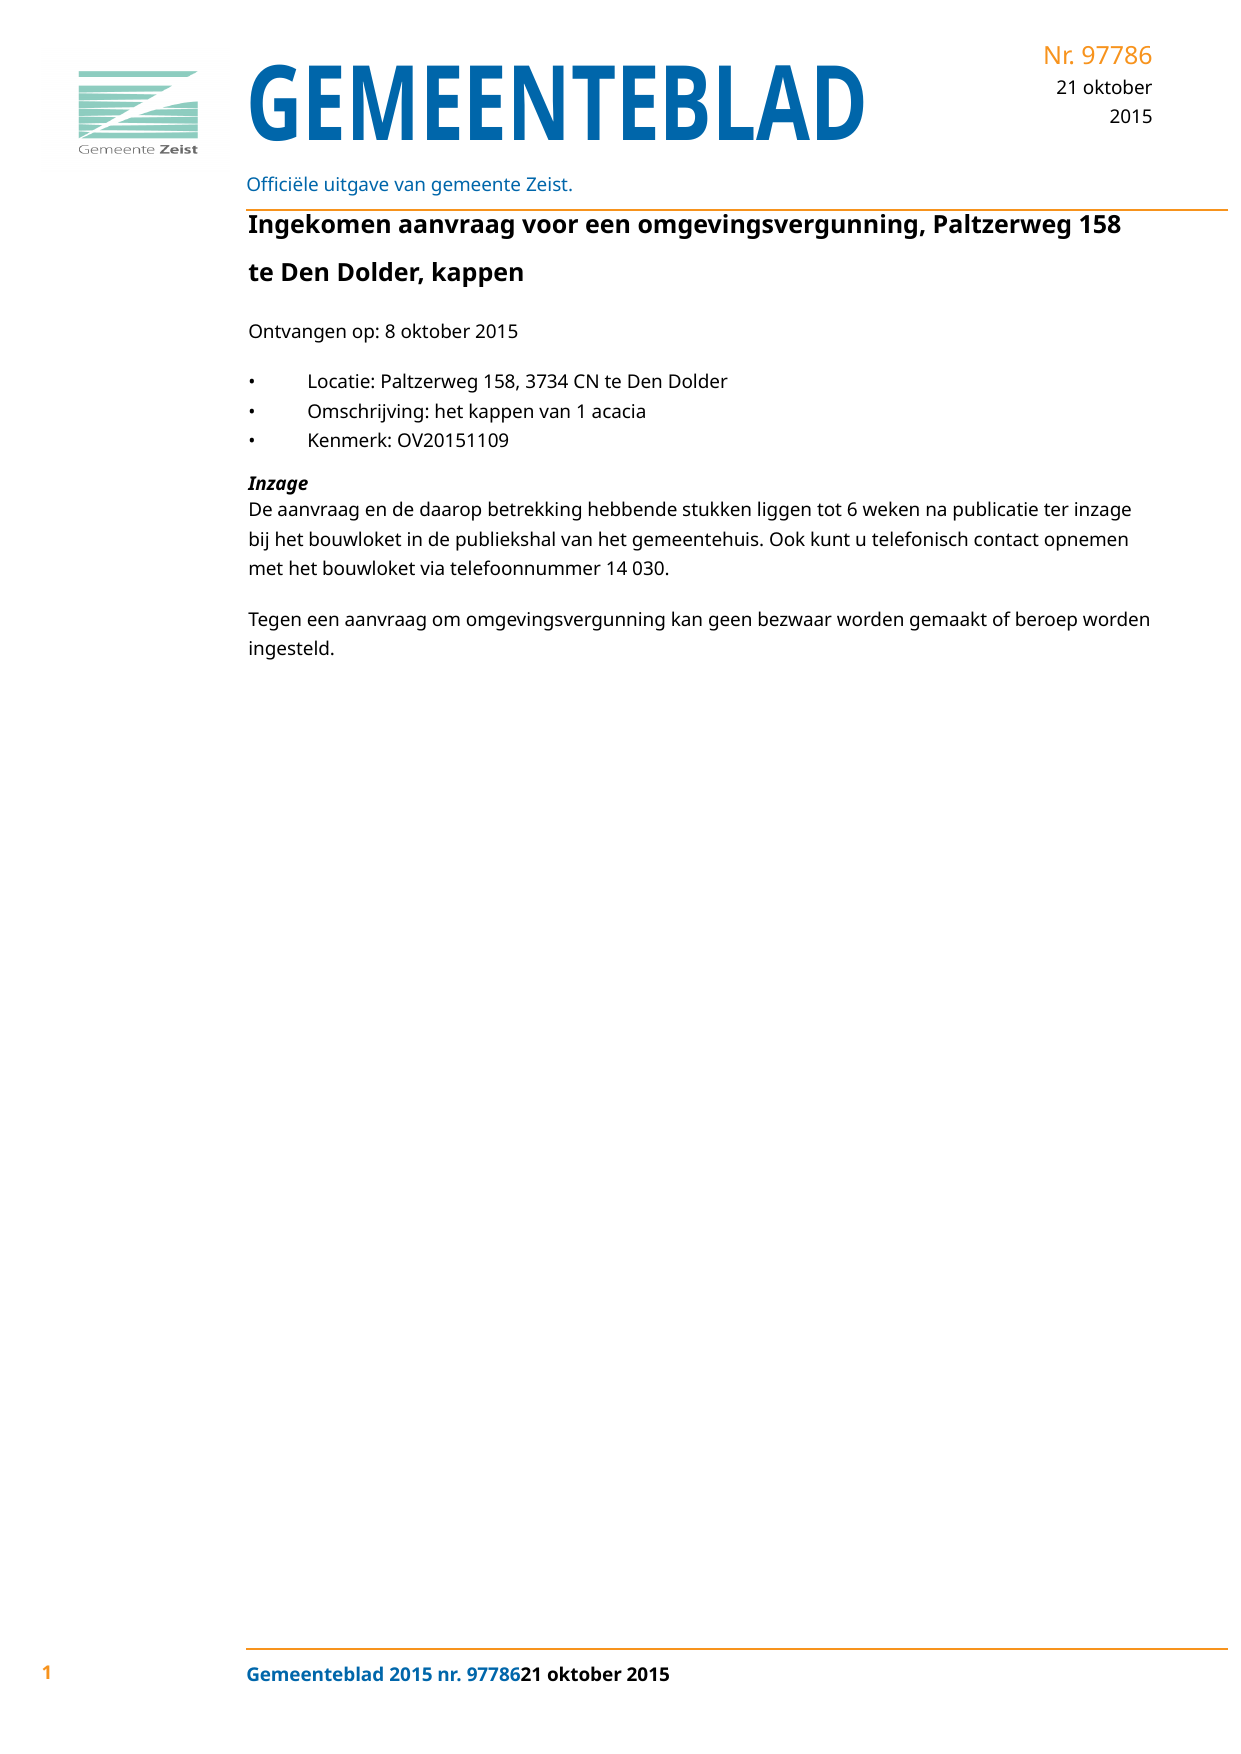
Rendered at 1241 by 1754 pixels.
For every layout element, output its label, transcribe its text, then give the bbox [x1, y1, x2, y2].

list Omschrijving: het kappen van 1 acacia [248, 398, 1152, 424]
list Locatie: Paltzerweg 158, 3734 CN te Den Dolder [248, 368, 1152, 394]
text Ingekomen aanvraag voor een omgevingsvergunning, Paltzerweg 158 te Den Dolder, kappen [248, 211, 1152, 288]
text Ontvangen op: 8 oktober 2015 [248, 318, 1152, 344]
text Inzage [248, 471, 1152, 496]
list Kenmerk: OV20151109 [248, 427, 1152, 453]
text Tegen een aanvraag om omgevingsvergunning kan geen bezwaar worden gemaakt of beroep worden ingesteld. [248, 606, 1152, 661]
text De aanvraag en de daarop betrekking hebbende stukken liggen tot 6 weken na publicatie ter inzage bij het bouwloket in de publiekshal van het gemeentehuis. Ook kunt u telefonisch contact opnemen met het bouwloket via telefoonnummer 14 030. [248, 496, 1152, 581]
picture [41, 47, 231, 172]
